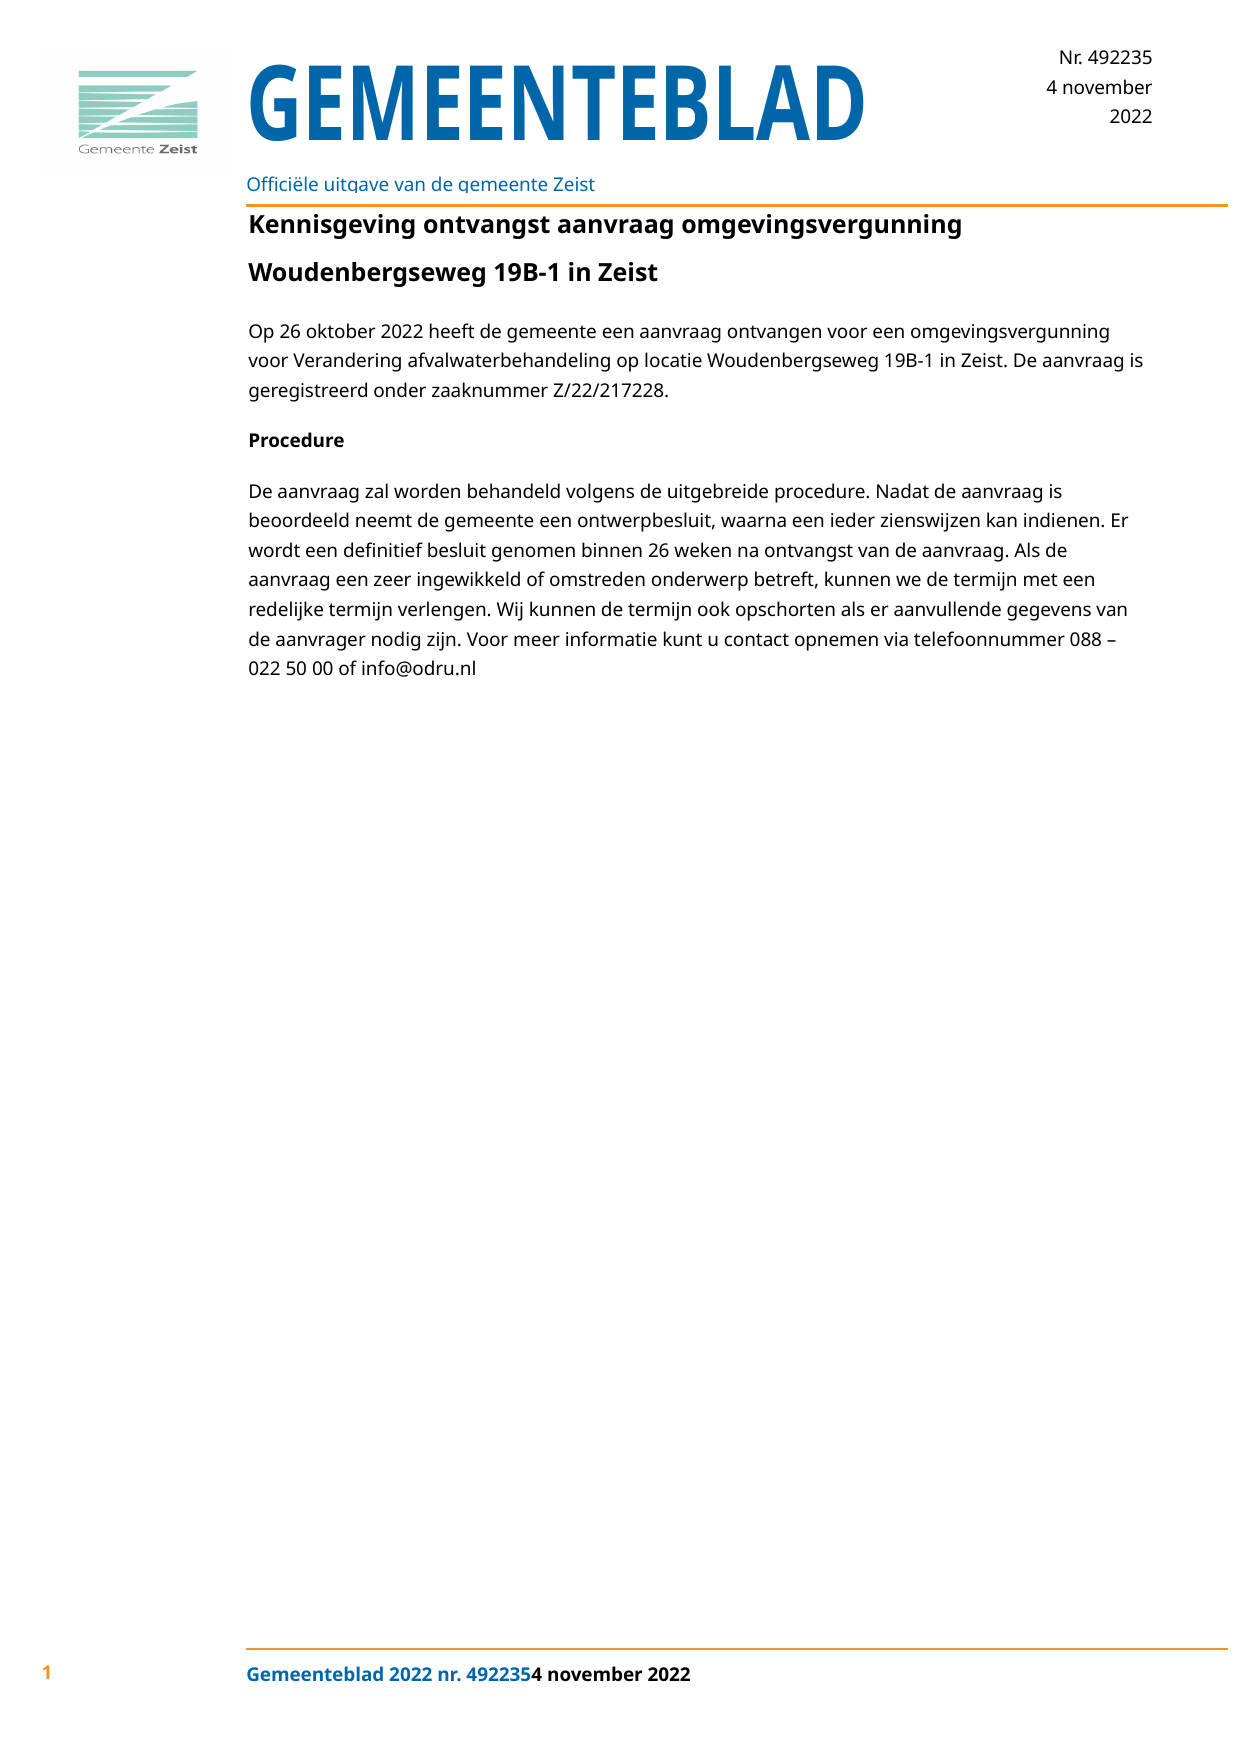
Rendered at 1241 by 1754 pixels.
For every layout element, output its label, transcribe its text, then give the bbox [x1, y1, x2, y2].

picture [41, 47, 231, 172]
text De aanvraag zal worden behandeld volgens de uitgebreide procedure. Nadat de aanvraag is beoordeeld neemt de gemeente een ontwerpbesluit, waarna een ieder zienswijzen kan indienen. Er wordt een definitief besluit genomen binnen 26 weken na ontvangst van de aanvraag. Als de aanvraag een zeer ingewikkeld of omstreden onderwerp betreft, kunnen we de termijn met een redelijke termijn verlengen. Wij kunnen de termijn ook opschorten als er aanvullende gegevens van de aanvrager nodig zijn. Voor meer informatie kunt u contact opnemen via telefoonnummer 088 – 022 50 00 of info@odru.nl [248, 478, 1152, 681]
text Kennisgeving ontvangst aanvraag omgevingsvergunning Woudenbergseweg 19B-1 in Zeist [248, 207, 1152, 288]
text Procedure [248, 427, 1152, 453]
text Op 26 oktober 2022 heeft de gemeente een aanvraag ontvangen voor een omgevingsvergunning voor Verandering afvalwaterbehandeling op locatie Woudenbergseweg 19B-1 in Zeist. De aanvraag is geregistreerd onder zaaknummer Z/22/217228. [248, 318, 1152, 403]
